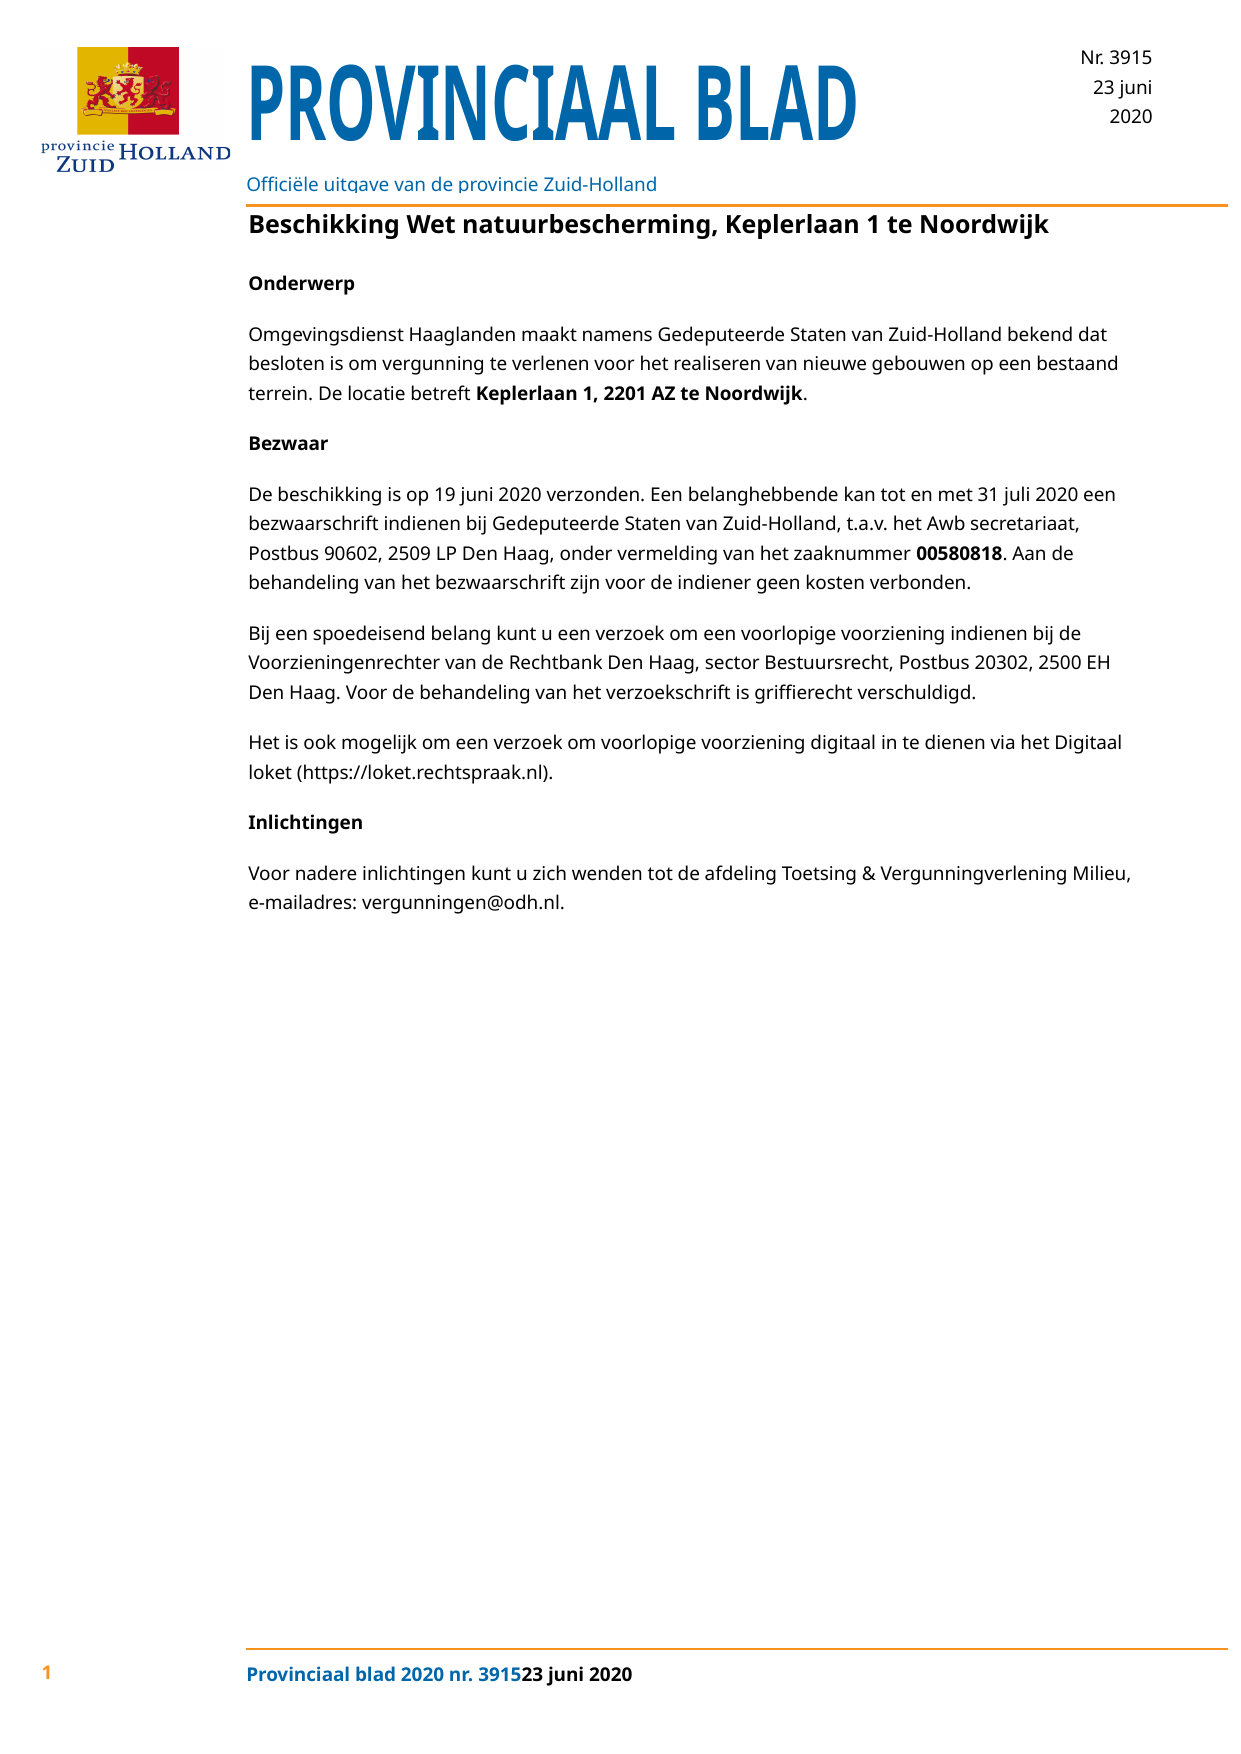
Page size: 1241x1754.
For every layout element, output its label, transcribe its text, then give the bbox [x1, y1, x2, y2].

text Het is ook mogelijk om een verzoek om voorlopige voorziening digitaal in te dienen via het Digitaal loket (https://loket.rechtspraak.nl). [248, 729, 1152, 785]
text Bezwaar [248, 430, 1152, 456]
text Omgevingsdienst Haaglanden maakt namens Gedeputeerde Staten van Zuid-Holland bekend dat besloten is om vergunning te verlenen voor het realiseren van nieuwe gebouwen op een bestaand terrein. De locatie betreft Keplerlaan 1, 2201 AZ te Noordwijk. [248, 321, 1152, 406]
text Voor nadere inlichtingen kunt u zich wenden tot de afdeling Toetsing & Vergunningverlening Milieu, e-mailadres: vergunningen@odh.nl. [248, 860, 1152, 915]
text Inlichtingen [248, 809, 1152, 835]
text Beschikking Wet natuurbescherming, Keplerlaan 1 te Noordwijk [248, 207, 1152, 241]
text Bij een spoedeisend belang kunt u een verzoek om een voorlopige voorziening indienen bij de Voorzieningenrechter van de Rechtbank Den Haag, sector Bestuursrecht, Postbus 20302, 2500 EH Den Haag. Voor de behandeling van het verzoekschrift is griffierecht verschuldigd. [248, 620, 1152, 705]
text De beschikking is op 19 juni 2020 verzonden. Een belanghebbende kan tot en met 31 juli 2020 een bezwaarschrift indienen bij Gedeputeerde Staten van Zuid-Holland, t.a.v. het Awb secretariaat, Postbus 90602, 2509 LP Den Haag, onder vermelding van het zaaknummer 00580818. Aan de behandeling van het bezwaarschrift zijn voor de indiener geen kosten verbonden. [248, 481, 1152, 595]
picture [41, 47, 231, 172]
text Onderwerp [248, 270, 1152, 296]
